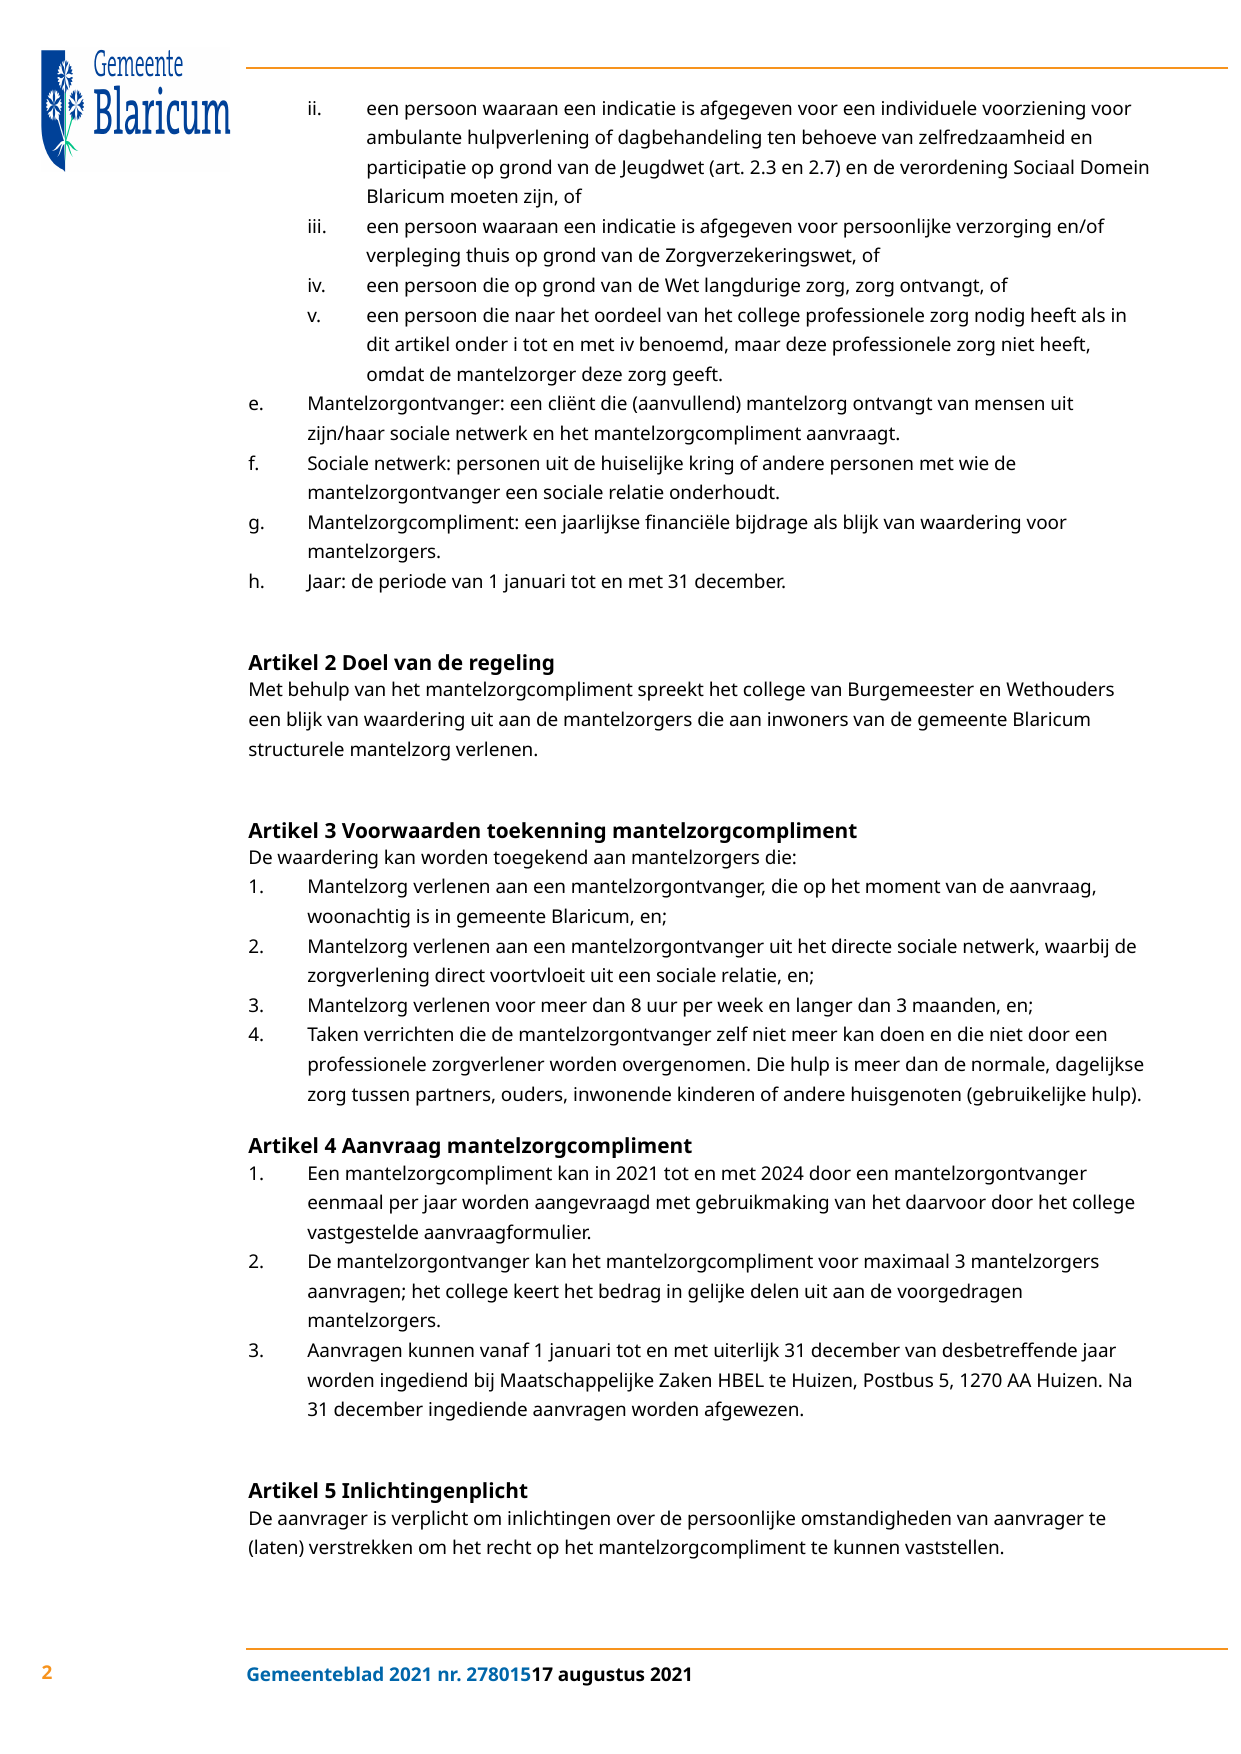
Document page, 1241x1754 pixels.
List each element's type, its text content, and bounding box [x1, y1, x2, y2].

list Jaar: de periode van 1 januari tot en met 31 december. [248, 568, 1152, 594]
text Artikel 5 Inlichtingenplicht [248, 1476, 1152, 1505]
text Artikel 2 Doel van de regeling [248, 648, 1152, 677]
list Een mantelzorgcompliment kan in 2021 tot en met 2024 door een mantelzorgontvanger eenmaal per jaar worden aangevraagd met gebruikmaking van het daarvoor door het college vastgestelde aanvraagformulier. [248, 1160, 1152, 1244]
picture [41, 47, 231, 172]
list Aanvragen kunnen vanaf 1 januari tot en met uiterlijk 31 december van desbetreffende jaar worden ingediend bij Maatschappelijke Zaken HBEL te Huizen, Postbus 5, 1270 AA Huizen. Na 31 december ingediende aanvragen worden afgewezen. [248, 1337, 1152, 1422]
list een persoon waaraan een indicatie is afgegeven voor een individuele voorziening voor ambulante hulpverlening of dagbehandeling ten behoeve van zelfredzaamheid en participatie op grond van de Jeugdwet (art. 2.3 en 2.7) en de verordening Sociaal Domein Blaricum moeten zijn, of [307, 95, 1152, 209]
text De waardering kan worden toegekend aan mantelzorgers die: [248, 844, 1152, 870]
text Met behulp van het mantelzorgcompliment spreekt het college van Burgemeester en Wethouders een blijk van waardering uit aan de mantelzorgers die aan inwoners van de gemeente Blaricum structurele mantelzorg verlenen. [248, 677, 1152, 761]
list Mantelzorg verlenen voor meer dan 8 uur per week en langer dan 3 maanden, en; [248, 992, 1152, 1018]
list Mantelzorgcompliment: een jaarlijkse financiële bijdrage als blijk van waardering voor mantelzorgers. [248, 509, 1152, 564]
list een persoon waaraan een indicatie is afgegeven voor persoonlijke verzorging en/of verpleging thuis op grond van de Zorgverzekeringswet, of [307, 213, 1152, 268]
list een persoon die naar het oordeel van het college professionele zorg nodig heeft als in dit artikel onder i tot en met iv benoemd, maar deze professionele zorg niet heeft, omdat de mantelzorger deze zorg geeft. [307, 302, 1152, 387]
list een persoon die op grond van de Wet langdurige zorg, zorg ontvangt, of [307, 272, 1152, 298]
list De mantelzorgontvanger kan het mantelzorgcompliment voor maximaal 3 mantelzorgers aanvragen; het college keert het bedrag in gelijke delen uit aan de voorgedragen mantelzorgers. [248, 1248, 1152, 1333]
text Artikel 3 Voorwaarden toekenning mantelzorgcompliment [248, 816, 1152, 844]
text Artikel 4 Aanvraag mantelzorgcompliment [248, 1131, 1152, 1160]
list Taken verrichten die de mantelzorgontvanger zelf niet meer kan doen en die niet door een professionele zorgverlener worden overgenomen. Die hulp is meer dan de normale, dagelijkse zorg tussen partners, ouders, inwonende kinderen of andere huisgenoten (gebruikelijke hulp). [248, 1022, 1152, 1107]
text De aanvrager is verplicht om inlichtingen over de persoonlijke omstandigheden van aanvrager te (laten) verstrekken om het recht op het mantelzorgcompliment te kunnen vaststellen. [248, 1505, 1152, 1560]
list Mantelzorg verlenen aan een mantelzorgontvanger uit het directe sociale netwerk, waarbij de zorgverlening direct voortvloeit uit een sociale relatie, en; [248, 933, 1152, 988]
list Sociale netwerk: personen uit de huiselijke kring of andere personen met wie de mantelzorgontvanger een sociale relatie onderhoudt. [248, 450, 1152, 505]
list Mantelzorg verlenen aan een mantelzorgontvanger, die op het moment van de aanvraag, woonachtig is in gemeente Blaricum, en; [248, 874, 1152, 929]
list Mantelzorgontvanger: een cliënt die (aanvullend) mantelzorg ontvangt van mensen uit zijn/haar sociale netwerk en het mantelzorgcompliment aanvraagt. [248, 391, 1152, 446]
